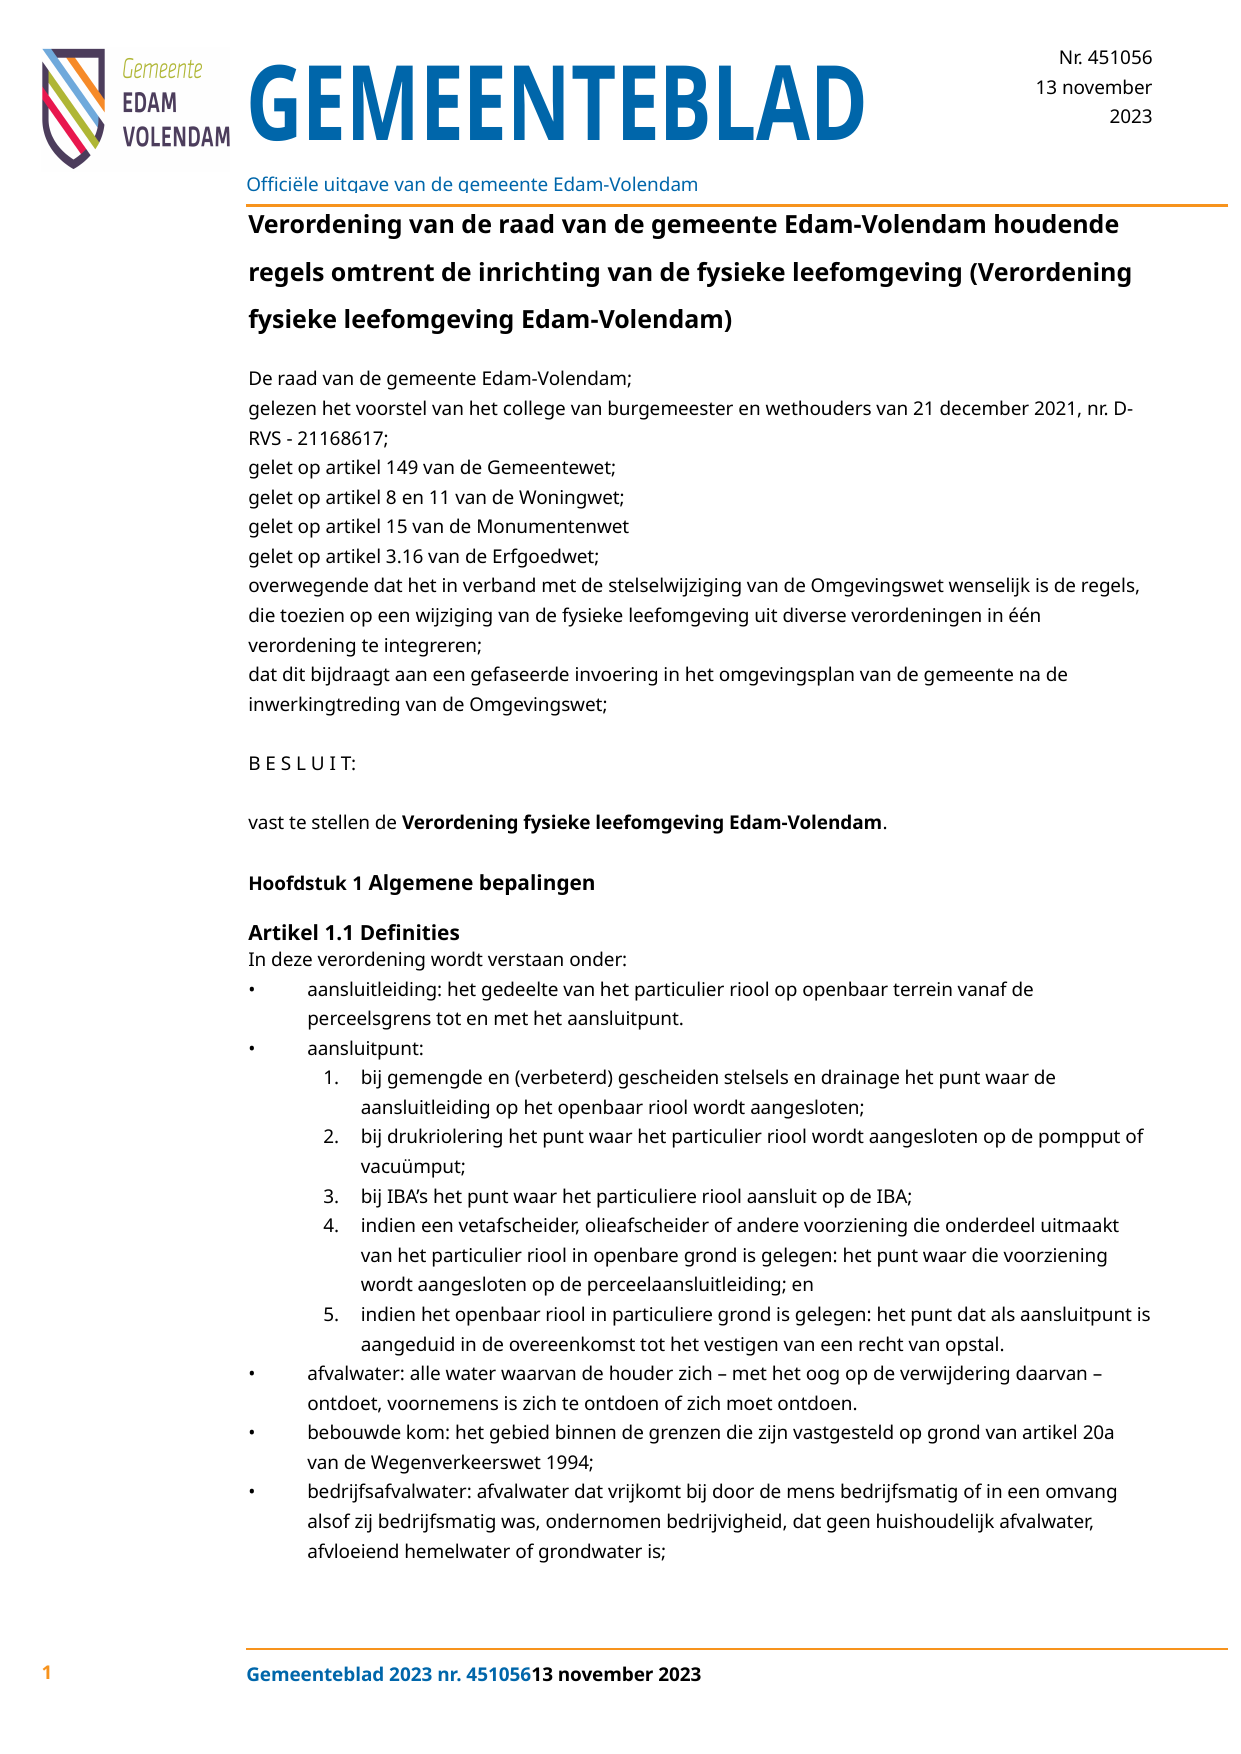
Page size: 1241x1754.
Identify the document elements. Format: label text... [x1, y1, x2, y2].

list indien het openbaar riool in particuliere grond is gelegen: het punt dat als aansluitpunt is aangeduid in de overeenkomst tot het vestigen van een recht van opstal. [323, 1301, 1152, 1356]
text gelet op artikel 8 en 11 van de Woningwet; [248, 484, 1152, 509]
text dat dit bijdraagt aan een gefaseerde invoering in het omgevingsplan van de gemeente na de inwerkingtreding van de Omgevingswet; [248, 661, 1152, 717]
text overwegende dat het in verband met de stelselwijziging van de Omgevingswet wenselijk is de regels, die toezien op een wijziging van de fysieke leefomgeving uit diverse verordeningen in één verordening te integreren; [248, 573, 1152, 657]
picture [41, 47, 231, 172]
list bij drukriolering het punt waar het particulier riool wordt aangesloten op de pompput of vacuümput; [323, 1124, 1152, 1179]
list bij gemengde en (verbeterd) gescheiden stelsels en drainage het punt waar de aansluitleiding op het openbaar riool wordt aangesloten; [323, 1064, 1152, 1120]
text Hoofdstuk 1 Algemene bepalingen [248, 868, 1152, 897]
list bebouwde kom: het gebied binnen de grenzen die zijn vastgesteld op grond van artikel 20a van de Wegenverkeerswet 1994; [248, 1419, 1152, 1475]
text gelezen het voorstel van het college van burgemeester en wethouders van 21 december 2021, nr. D-RVS - 21168617; [248, 395, 1152, 450]
list aansluitleiding: het gedeelte van het particulier riool op openbaar terrein vanaf de perceelsgrens tot en met het aansluitpunt. [248, 976, 1152, 1031]
text gelet op artikel 149 van de Gemeentewet; [248, 454, 1152, 480]
text gelet op artikel 15 van de Monumentenwet [248, 513, 1152, 539]
list bij IBA’s het punt waar het particuliere riool aansluit op de IBA; [323, 1183, 1152, 1208]
text Artikel 1.1 Definities [248, 918, 1152, 946]
list indien een vetafscheider, olieafscheider of andere voorziening die onderdeel uitmaakt van het particulier riool in openbare grond is gelegen: het punt waar die voorziening wordt aangesloten op de perceelaansluitleiding; en [323, 1212, 1152, 1297]
text vast te stellen de Verordening fysieke leefomgeving Edam-Volendam. [248, 809, 1152, 835]
list afvalwater: alle water waarvan de houder zich – met het oog op de verwijdering daarvan – ontdoet, voornemens is zich te ontdoen of zich moet ontdoen. [248, 1360, 1152, 1416]
text gelet op artikel 3.16 van de Erfgoedwet; [248, 543, 1152, 569]
list aansluitpunt: [248, 1035, 1152, 1061]
list bedrijfsafvalwater: afvalwater dat vrijkomt bij door de mens bedrijfsmatig of in een omvang alsof zij bedrijfsmatig was, ondernomen bedrijvigheid, dat geen huishoudelijk afvalwater, afvloeiend hemelwater of grondwater is; [248, 1479, 1152, 1563]
text In deze verordening wordt verstaan onder: [248, 946, 1152, 972]
text Verordening van de raad van de gemeente Edam-Volendam houdende regels omtrent de inrichting van de fysieke leefomgeving (Verordening fysieke leefomgeving Edam-Volendam) [248, 207, 1152, 336]
text B E S L U I T: [248, 750, 1152, 776]
text De raad van de gemeente Edam-Volendam; [248, 366, 1152, 391]
